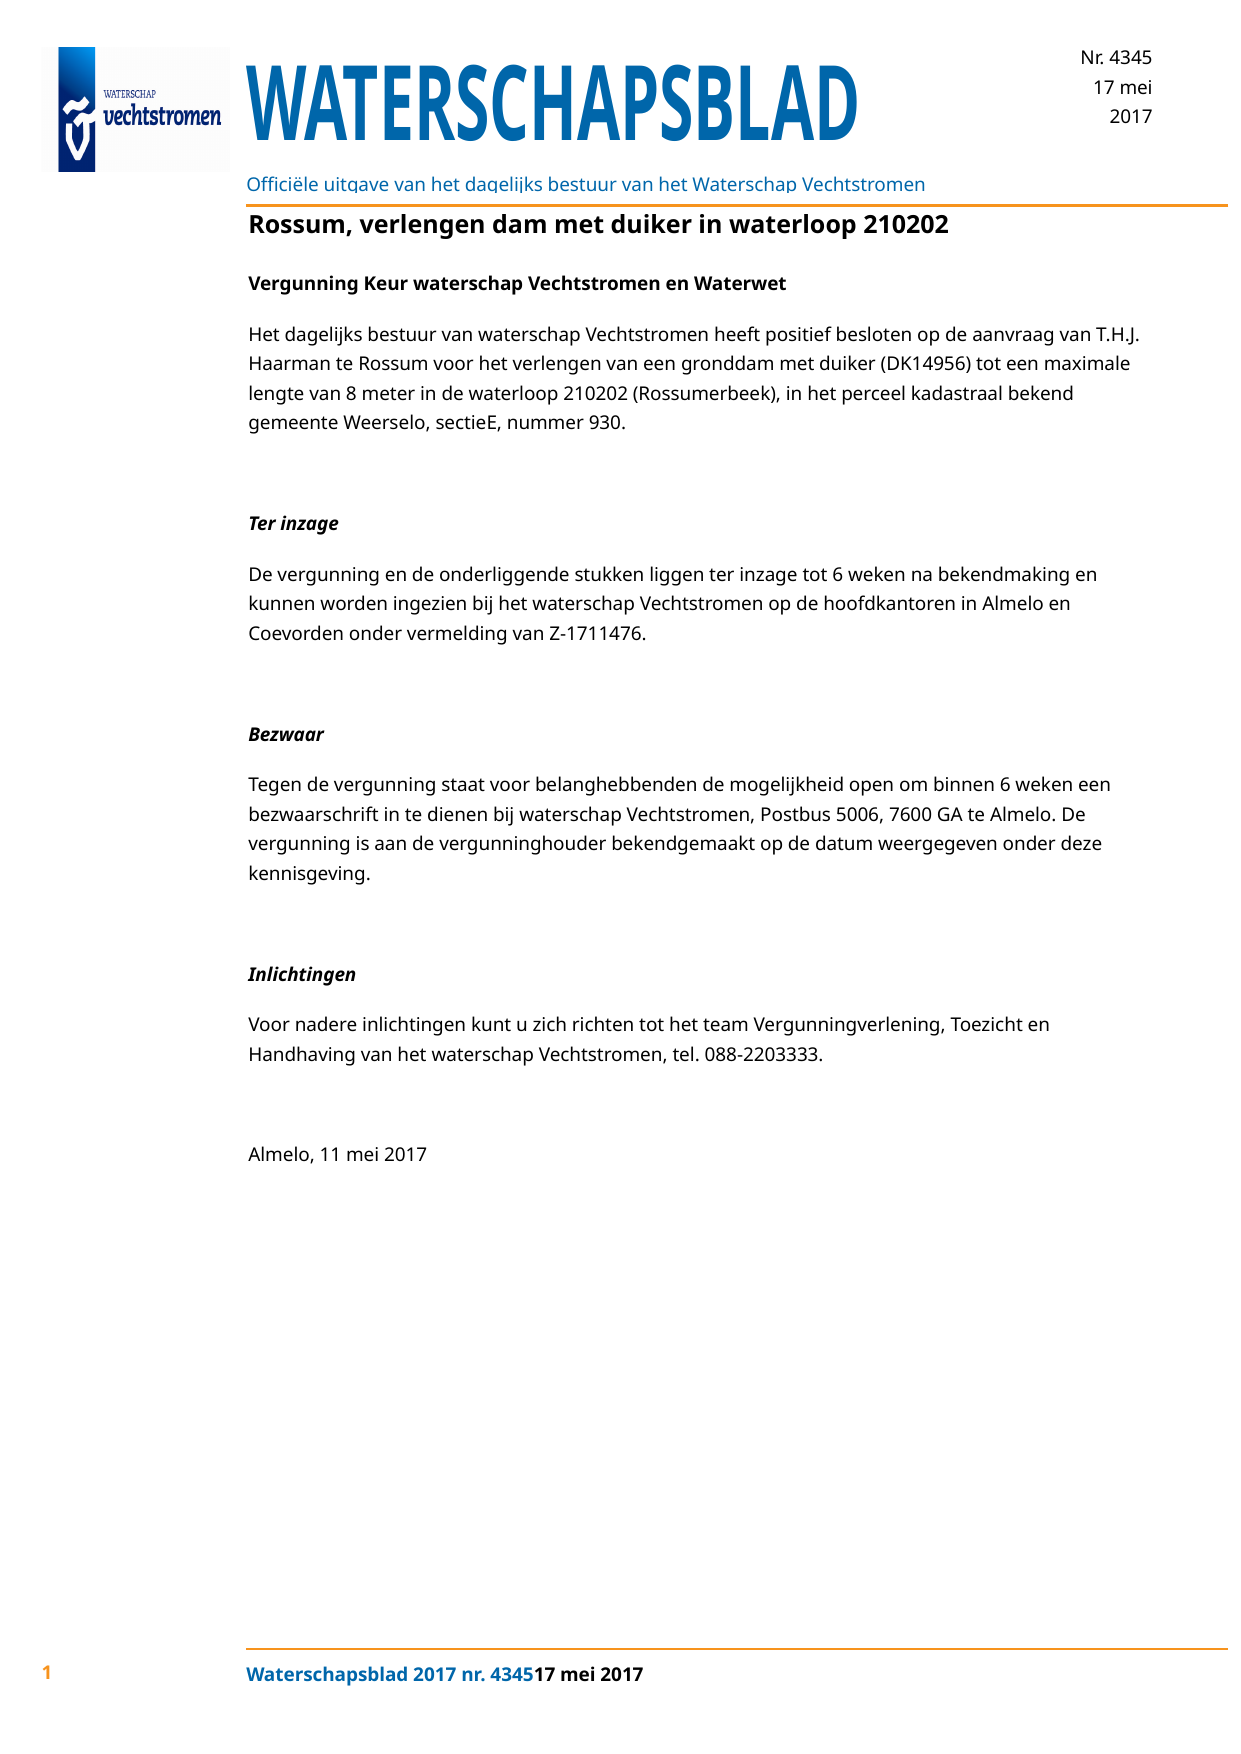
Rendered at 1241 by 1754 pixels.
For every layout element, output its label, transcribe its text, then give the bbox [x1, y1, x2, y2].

text Almelo, 11 mei 2017 [248, 1142, 1152, 1167]
text Bezwaar [248, 721, 1152, 746]
text Voor nadere inlichtingen kunt u zich richten tot het team Vergunningverlening, Toezicht en Handhaving van het waterschap Vechtstromen, tel. 088-2203333. [248, 1011, 1152, 1066]
picture [41, 47, 231, 172]
text Tegen de vergunning staat voor belanghebbenden de mogelijkheid open om binnen 6 weken een bezwaarschrift in te dienen bij waterschap Vechtstromen, Postbus 5006, 7600 GA te Almelo. De vergunning is aan de vergunninghouder bekendgemaakt op de datum weergegeven onder deze kennisgeving. [248, 771, 1152, 886]
text Vergunning Keur waterschap Vechtstromen en Waterwet [248, 270, 1152, 296]
text Ter inzage [248, 510, 1152, 536]
text De vergunning en de onderliggende stukken liggen ter inzage tot 6 weken na bekendmaking en kunnen worden ingezien bij het waterschap Vechtstromen op de hoofdkantoren in Almelo en Coevorden onder vermelding van Z-1711476. [248, 561, 1152, 646]
text Rossum, verlengen dam met duiker in waterloop 210202 [248, 207, 1152, 241]
text Het dagelijks bestuur van waterschap Vechtstromen heeft positief besloten op de aanvraag van T.H.J. Haarman te Rossum voor het verlengen van een gronddam met duiker (DK14956) tot een maximale lengte van 8 meter in de waterloop 210202 (Rossumerbeek), in het perceel kadastraal bekend gemeente Weerselo, sectieE, nummer 930. [248, 321, 1152, 435]
text Inlichtingen [248, 961, 1152, 986]
